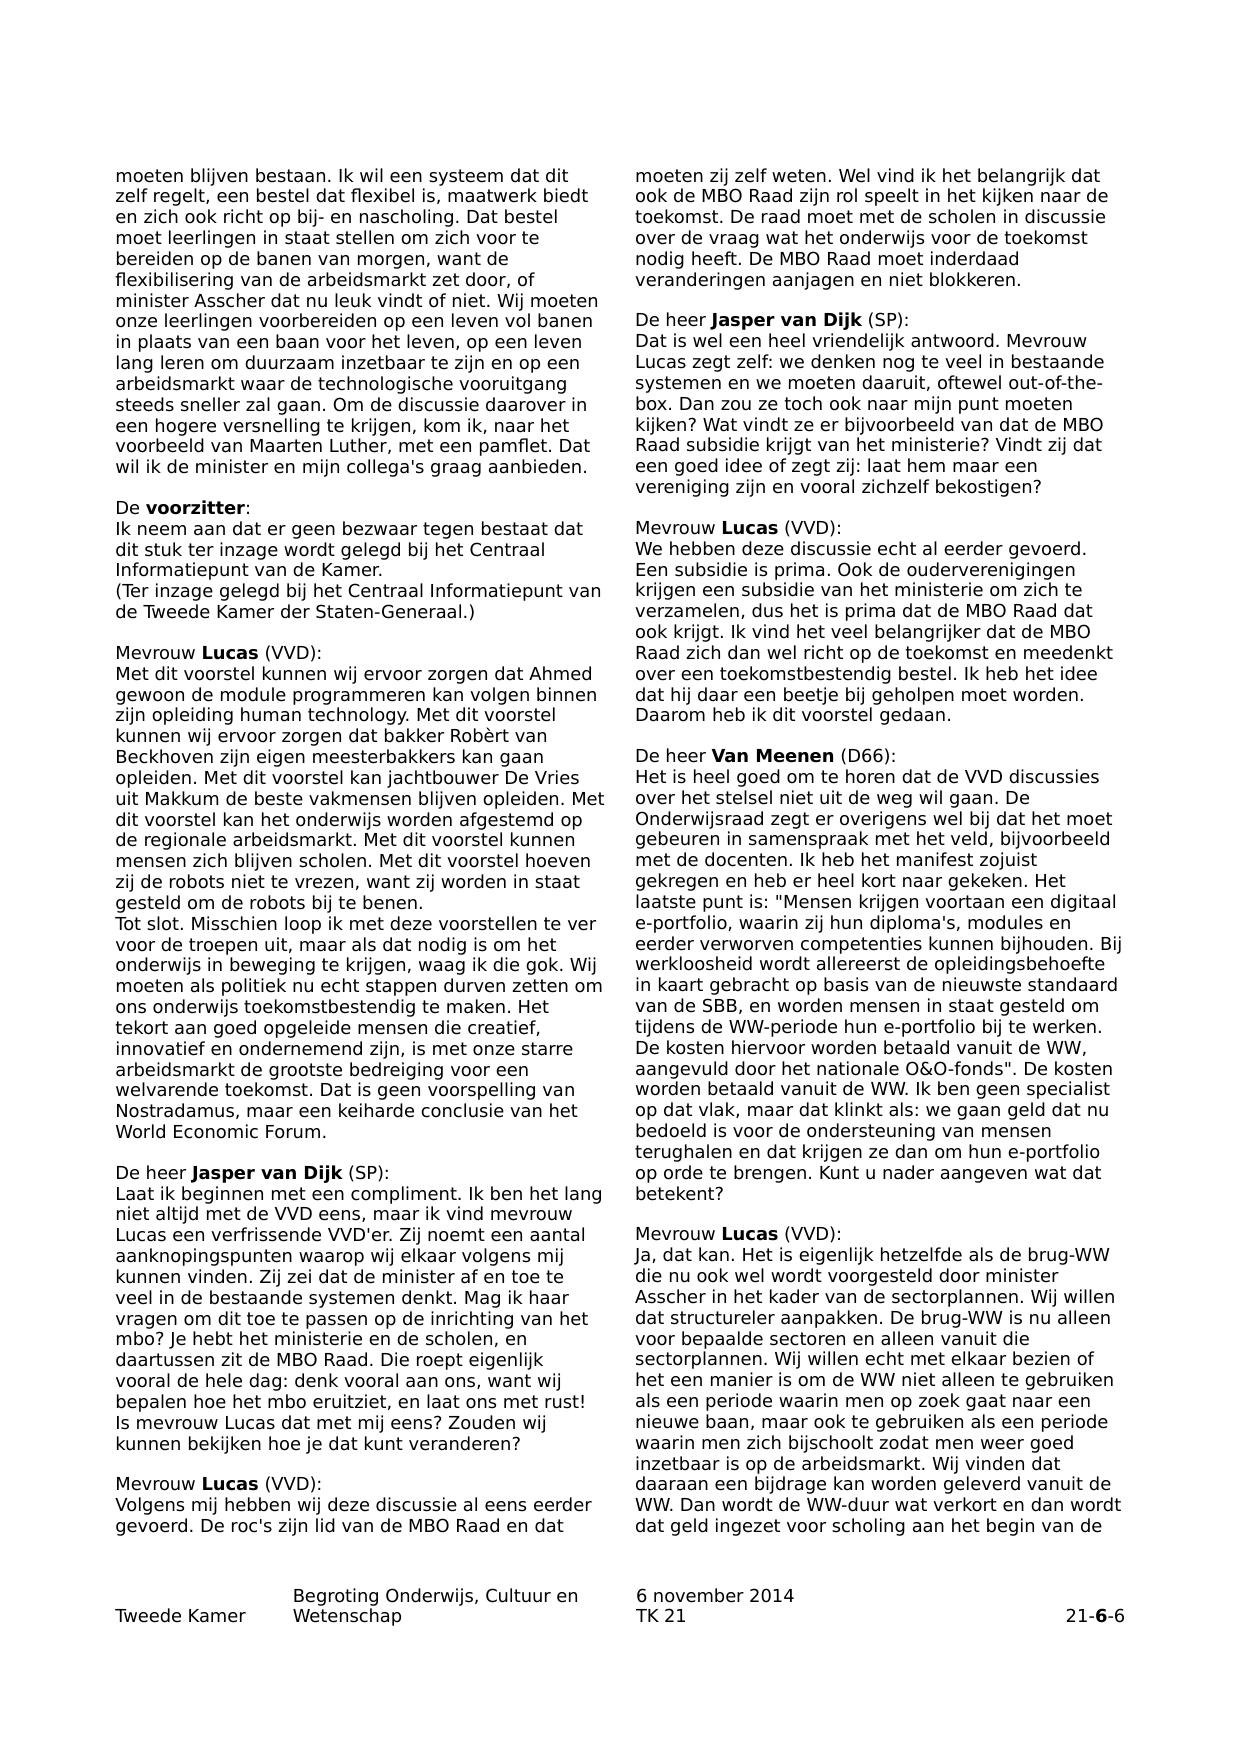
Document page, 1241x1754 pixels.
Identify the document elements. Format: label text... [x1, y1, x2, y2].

text (Ter inzage gelegd bij het Centraal Informatiepunt van de Tweede Kamer der Staten-Generaal.) [115, 581, 605, 623]
text De heer Van Meenen (D66): [635, 746, 1125, 767]
text Dat is wel een heel vriendelijk antwoord. Mevrouw Lucas zegt zelf: we denken nog te veel in bestaande systemen en we moeten daaruit, oftewel out-of-the-box. Dan zou ze toch ook naar mijn punt moeten kijken? Wat vindt ze er bijvoorbeeld van dat de MBO Raad subsidie krijgt van het ministerie? Vindt zij dat een goed idee of zegt zij: laat hem maar een vereniging zijn en vooral zichzelf bekostigen? [635, 331, 1125, 498]
text Mevrouw Lucas (VVD): [635, 518, 1125, 538]
text Laat ik beginnen met een compliment. Ik ben het lang niet altijd met de VVD eens, maar ik vind mevrouw Lucas een verfrissende VVD'er. Zij noemt een aantal aanknopingspunten waarop wij elkaar volgens mij kunnen vinden. Zij zei dat de minister af en toe te veel in de bestaande systemen denkt. Mag ik haar vragen om dit toe te passen op de inrichting van het mbo? Je hebt het ministerie en de scholen, en daartussen zit de MBO Raad. Die roept eigenlijk vooral de hele dag: denk vooral aan ons, want wij bepalen hoe het mbo eruitziet, en laat ons met rust! Is mevrouw Lucas dat met mij eens? Zouden wij kunnen bekijken hoe je dat kunt veranderen? [115, 1183, 605, 1454]
text moeten zij zelf weten. Wel vind ik het belangrijk dat ook de MBO Raad zijn rol speelt in het kijken naar de toekomst. De raad moet met de scholen in discussie over de vraag wat het onderwijs voor de toekomst nodig heeft. De MBO Raad moet inderdaad veranderingen aanjagen en niet blokkeren. [635, 165, 1125, 290]
text Ja, dat kan. Het is eigenlijk hetzelfde als de brug-WW die nu ook wel wordt voorgesteld door minister Asscher in het kader van de sectorplannen. Wij willen dat structureler aanpakken. De brug-WW is nu alleen voor bepaalde sectoren en alleen vanuit die sectorplannen. Wij willen echt met elkaar bezien of het een manier is om de WW niet alleen te gebruiken als een periode waarin men op zoek gaat naar een nieuwe baan, maar ook te gebruiken als een periode waarin men zich bijschoolt zodat men weer goed inzetbaar is op de arbeidsmarkt. Wij vinden dat daaraan een bijdrage kan worden geleverd vanuit de WW. Dan wordt de WW-duur wat verkort en dan wordt dat geld ingezet voor scholing aan het begin van de [635, 1245, 1125, 1537]
text We hebben deze discussie echt al eerder gevoerd. Een subsidie is prima. Ook de ouderverenigingen krijgen een subsidie van het ministerie om zich te verzamelen, dus het is prima dat de MBO Raad dat ook krijgt. Ik vind het veel belangrijker dat de MBO Raad zich dan wel richt op de toekomst en meedenkt over een toekomstbestendig bestel. Ik heb het idee dat hij daar een beetje bij geholpen moet worden. Daarom heb ik dit voorstel gedaan. [635, 538, 1125, 726]
text Tot slot. Misschien loop ik met deze voorstellen te ver voor de troepen uit, maar als dat nodig is om het onderwijs in beweging te krijgen, waag ik die gok. Wij moeten als politiek nu echt stappen durven zetten om ons onderwijs toekomstbestendig te maken. Het tekort aan goed opgeleide mensen die creatief, innovatief en ondernemend zijn, is met onze starre arbeidsmarkt de grootste bedreiging voor een welvarende toekomst. Dat is geen voorspelling van Nostradamus, maar een keiharde conclusie van het World Economic Forum. [115, 913, 605, 1143]
text Mevrouw Lucas (VVD): [115, 643, 605, 663]
text Volgens mij hebben wij deze discussie al eens eerder gevoerd. De roc's zijn lid van de MBO Raad en dat [115, 1495, 605, 1537]
text Met dit voorstel kunnen wij ervoor zorgen dat Ahmed gewoon de module programmeren kan volgen binnen zijn opleiding human technology. Met dit voorstel kunnen wij ervoor zorgen dat bakker Robèrt van Beckhoven zijn eigen meesterbakkers kan gaan opleiden. Met dit voorstel kan jachtbouwer De Vries uit Makkum de beste vakmensen blijven opleiden. Met dit voorstel kan het onderwijs worden afgestemd op de regionale arbeidsmarkt. Met dit voorstel kunnen mensen zich blijven scholen. Met dit voorstel hoeven zij de robots niet te vrezen, want zij worden in staat gesteld om de robots bij te benen. [115, 663, 605, 913]
text De voorzitter: [115, 498, 605, 518]
text moeten blijven bestaan. Ik wil een systeem dat dit zelf regelt, een bestel dat flexibel is, maatwerk biedt en zich ook richt op bij- en nascholing. Dat bestel moet leerlingen in staat stellen om zich voor te bereiden op de banen van morgen, want de flexibilisering van de arbeidsmarkt zet door, of minister Asscher dat nu leuk vindt of niet. Wij moeten onze leerlingen voorbereiden op een leven vol banen in plaats van een baan voor het leven, op een leven lang leren om duurzaam inzetbaar te zijn en op een arbeidsmarkt waar de technologische vooruitgang steeds sneller zal gaan. Om de discussie daarover in een hogere versnelling te krijgen, kom ik, naar het voorbeeld van Maarten Luther, met een pamflet. Dat wil ik de minister en mijn collega's graag aanbieden. [115, 165, 605, 478]
text De heer Jasper van Dijk (SP): [115, 1163, 605, 1183]
text Het is heel goed om te horen dat de VVD discussies over het stelsel niet uit de weg wil gaan. De Onderwijsraad zegt er overigens wel bij dat het moet gebeuren in samenspraak met het veld, bijvoorbeeld met de docenten. Ik heb het manifest zojuist gekregen en heb er heel kort naar gekeken. Het laatste punt is: "Mensen krijgen voortaan een digitaal e-portfolio, waarin zij hun diploma's, modules en eerder verworven competenties kunnen bijhouden. Bij werkloosheid wordt allereerst de opleidingsbehoefte in kaart gebracht op basis van de nieuwste standaard van de SBB, en worden mensen in staat gesteld om tijdens de WW-periode hun e-portfolio bij te werken. De kosten hiervoor worden betaald vanuit de WW, aangevuld door het nationale O&O-fonds". De kosten worden betaald vanuit de WW. Ik ben geen specialist op dat vlak, maar dat klinkt als: we gaan geld dat nu bedoeld is voor de ondersteuning van mensen terughalen en dat krijgen ze dan om hun e-portfolio op orde te brengen. Kunt u nader aangeven wat dat betekent? [635, 767, 1125, 1204]
text Ik neem aan dat er geen bezwaar tegen bestaat dat dit stuk ter inzage wordt gelegd bij het Centraal Informatiepunt van de Kamer. [115, 518, 605, 581]
text Mevrouw Lucas (VVD): [635, 1224, 1125, 1245]
text Mevrouw Lucas (VVD): [115, 1474, 605, 1495]
text De heer Jasper van Dijk (SP): [635, 310, 1125, 331]
